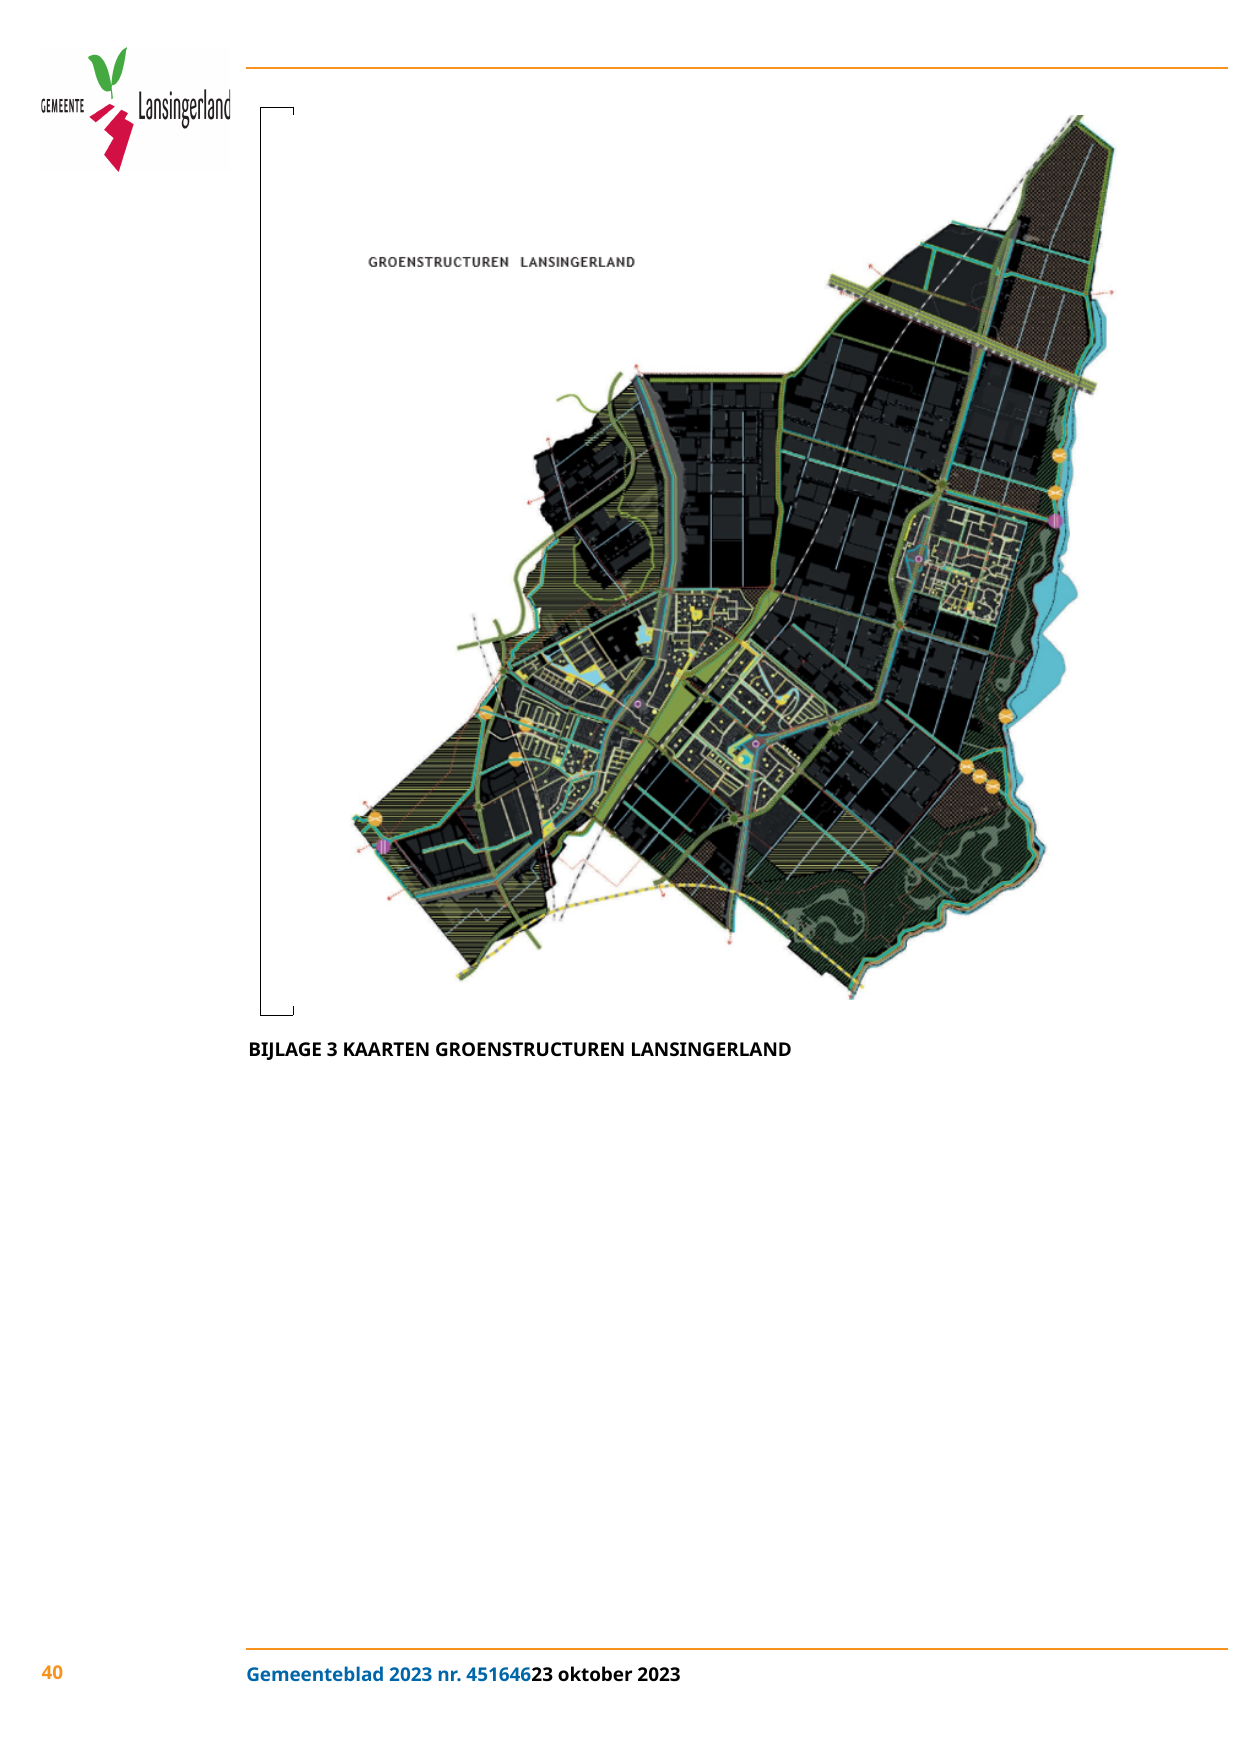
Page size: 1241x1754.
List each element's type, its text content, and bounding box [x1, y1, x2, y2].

picture [41, 47, 231, 172]
picture [268, 115, 1173, 1006]
text BIJLAGE 3 KAARTEN GROENSTRUCTUREN LANSINGERLAND [248, 1036, 1152, 1062]
